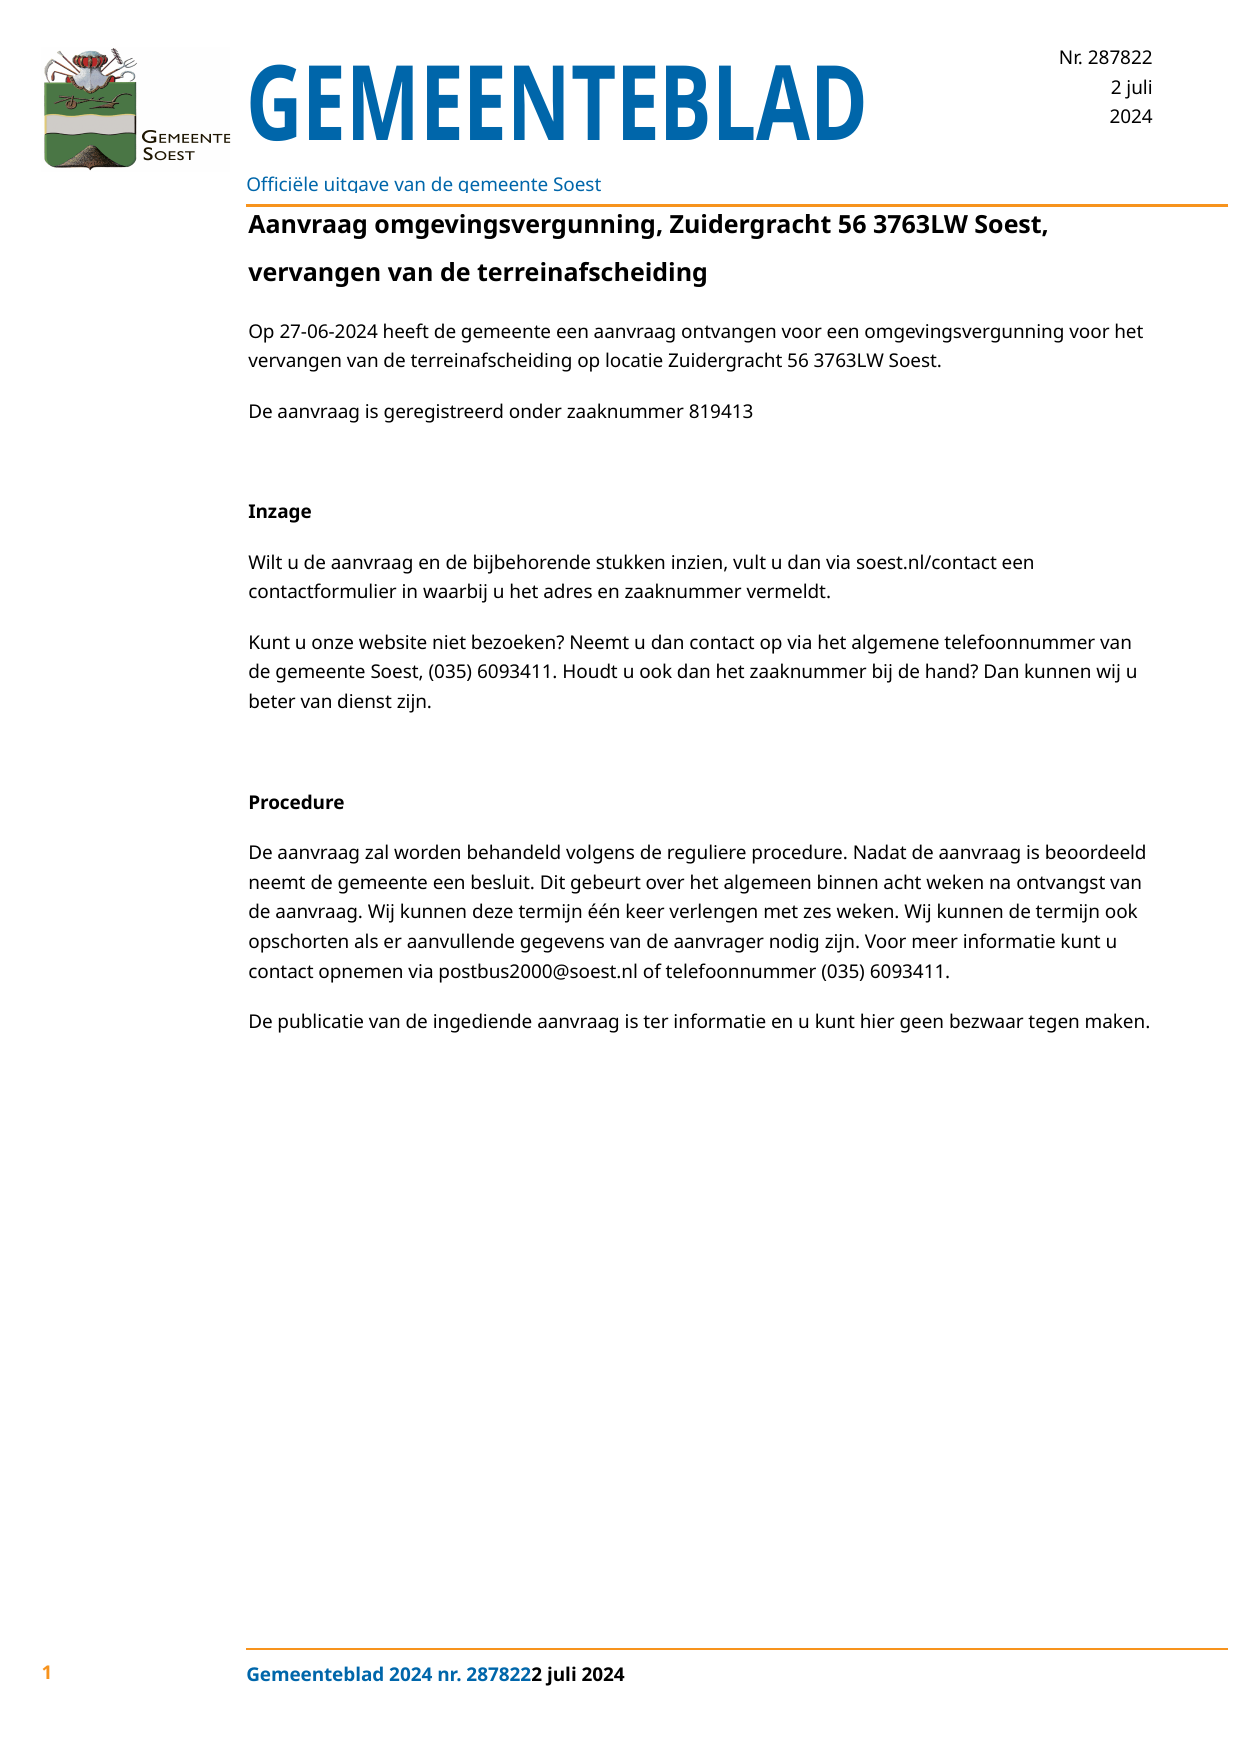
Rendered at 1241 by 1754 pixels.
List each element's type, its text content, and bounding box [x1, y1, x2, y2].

text Wilt u de aanvraag en de bijbehorende stukken inzien, vult u dan via soest.nl/contact een contactformulier in waarbij u het adres en zaaknummer vermeldt. [248, 549, 1152, 604]
text Aanvraag omgevingsvergunning, Zuidergracht 56 3763LW Soest, vervangen van de terreinafscheiding [248, 207, 1152, 288]
text De aanvraag is geregistreerd onder zaaknummer 819413 [248, 398, 1152, 424]
text De aanvraag zal worden behandeld volgens de reguliere procedure. Nadat de aanvraag is beoordeeld neemt de gemeente een besluit. Dit gebeurt over het algemeen binnen acht weken na ontvangst van de aanvraag. Wij kunnen deze termijn één keer verlengen met zes weken. Wij kunnen de termijn ook opschorten als er aanvullende gegevens van de aanvrager nodig zijn. Voor meer informatie kunt u contact opnemen via postbus2000@soest.nl of telefoonnummer (035) 6093411. [248, 839, 1152, 984]
picture [41, 47, 231, 172]
text De publicatie van de ingediende aanvraag is ter informatie en u kunt hier geen bezwaar tegen maken. [248, 1008, 1152, 1034]
text Procedure [248, 789, 1152, 815]
text Inzage [248, 499, 1152, 524]
text Kunt u onze website niet bezoeken? Neemt u dan contact op via het algemene telefoonnummer van de gemeente Soest, (035) 6093411. Houdt u ook dan het zaaknummer bij de hand? Dan kunnen wij u beter van dienst zijn. [248, 629, 1152, 714]
text Op 27-06-2024 heeft de gemeente een aanvraag ontvangen voor een omgevingsvergunning voor het vervangen van de terreinafscheiding op locatie Zuidergracht 56 3763LW Soest. [248, 318, 1152, 373]
